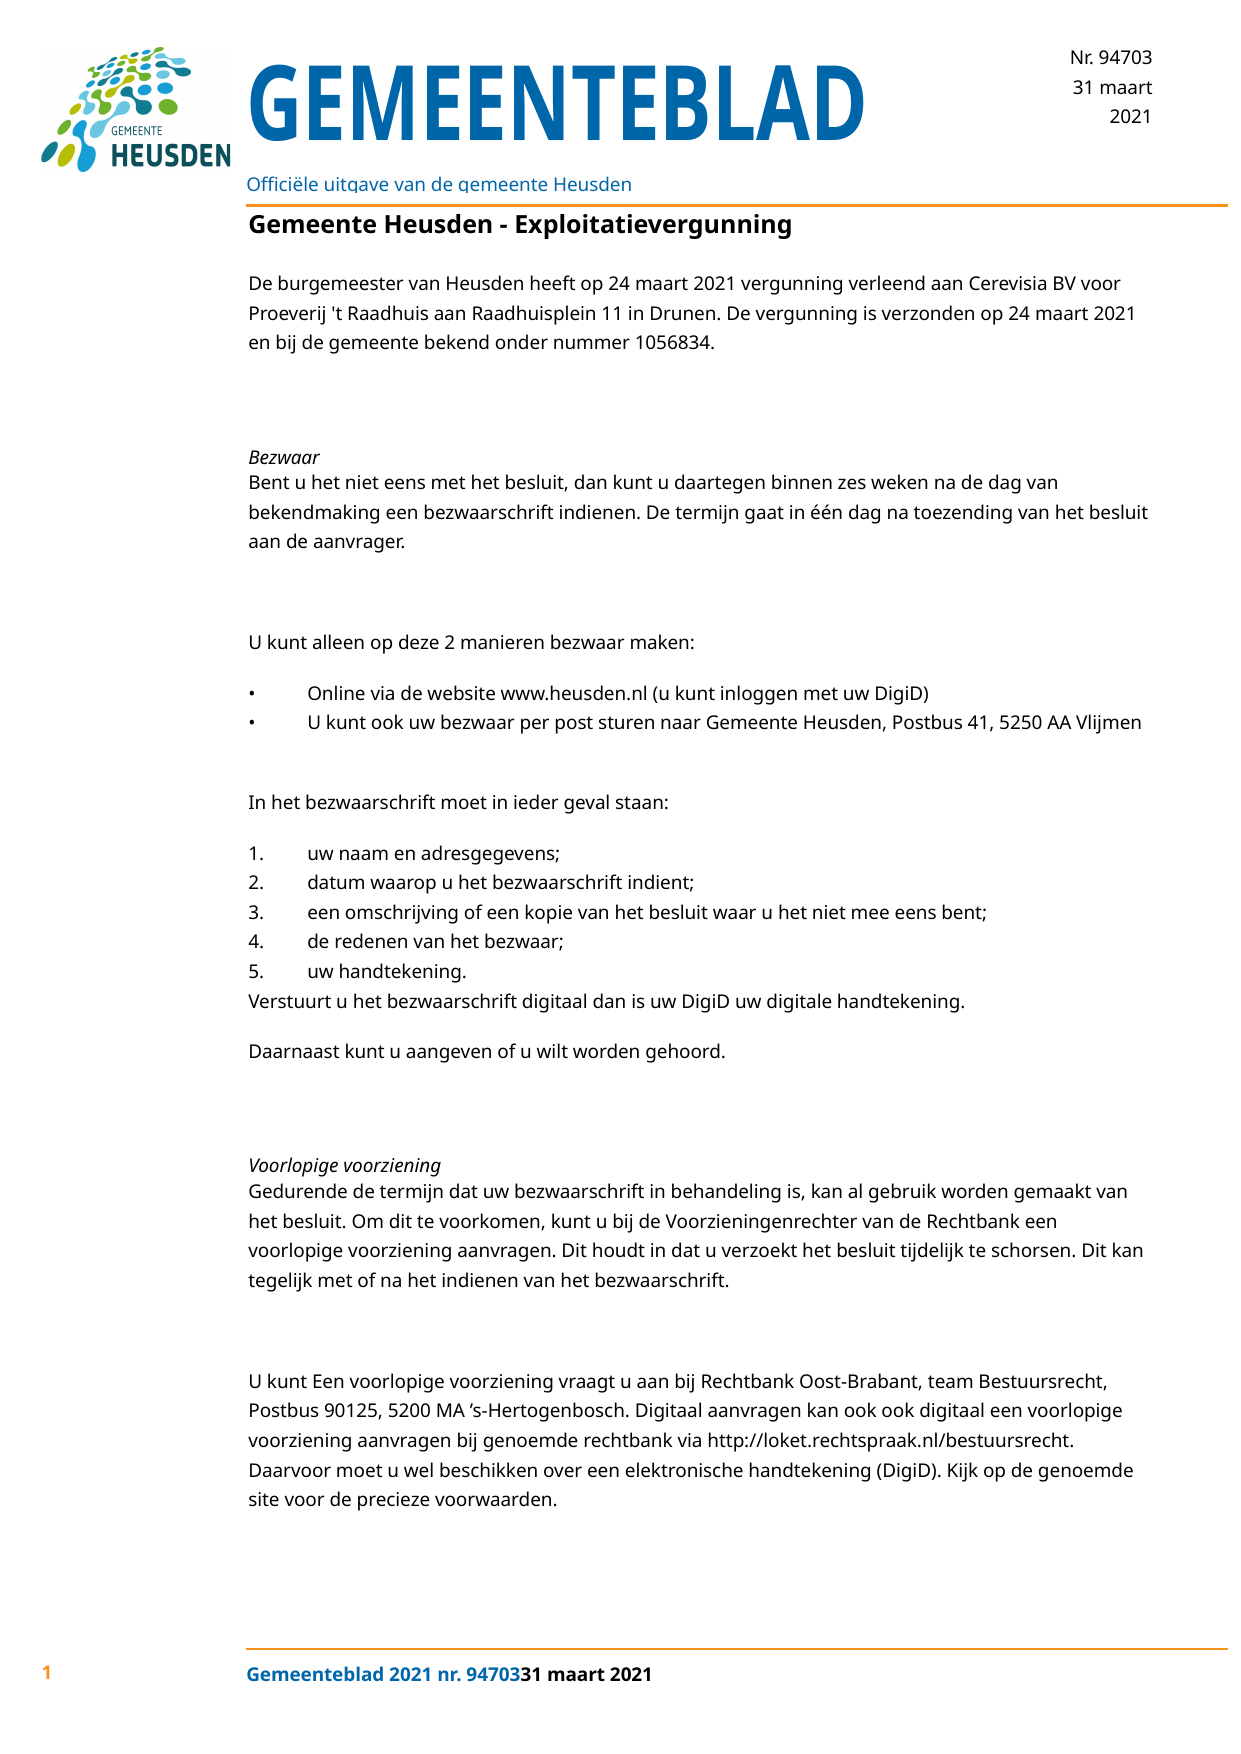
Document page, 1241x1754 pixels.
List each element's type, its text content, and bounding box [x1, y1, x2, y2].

text De burgemeester van Heusden heeft op 24 maart 2021 vergunning verleend aan Cerevisia BV voor Proeverij 't Raadhuis aan Raadhuisplein 11 in Drunen. De vergunning is verzonden op 24 maart 2021 en bij de gemeente bekend onder nummer 1056834. [248, 270, 1152, 355]
text Bezwaar [248, 444, 1152, 469]
list de redenen van het bezwaar; [248, 929, 1152, 954]
text U kunt Een voorlopige voorziening vraagt u aan bij Rechtbank Oost-Brabant, team Bestuursrecht, Postbus 90125, 5200 MA ’s-Hertogenbosch. Digitaal aanvragen kan ook ook digitaal een voorlopige voorziening aanvragen bij genoemde rechtbank via http://loket.rechtspraak.nl/bestuursrecht. Daarvoor moet u wel beschikken over een elektronische handtekening (DigiD). Kijk op de genoemde site voor de precieze voorwaarden. [248, 1368, 1152, 1512]
text Voorlopige voorziening [248, 1153, 1152, 1178]
text Bent u het niet eens met het besluit, dan kunt u daartegen binnen zes weken na de dag van bekendmaking een bezwaarschrift indienen. De termijn gaat in één dag na toezending van het besluit aan de aanvrager. [248, 469, 1152, 554]
text Verstuurt u het bezwaarschrift digitaal dan is uw DigiD uw digitale handtekening. [248, 988, 1152, 1014]
picture [41, 47, 231, 172]
list uw handtekening. [248, 958, 1152, 984]
list datum waarop u het bezwaarschrift indient; [248, 869, 1152, 895]
text Gedurende de termijn dat uw bezwaarschrift in behandeling is, kan al gebruik worden gemaakt van het besluit. Om dit te voorkomen, kunt u bij de Voorzieningenrechter van de Rechtbank een voorlopige voorziening aanvragen. Dit houdt in dat u verzoekt het besluit tijdelijk te schorsen. Dit kan tegelijk met of na het indienen van het bezwaarschrift. [248, 1178, 1152, 1293]
list een omschrijving of een kopie van het besluit waar u het niet mee eens bent; [248, 899, 1152, 925]
list Online via de website www.heusden.nl (u kunt inloggen met uw DigiD) [248, 680, 1152, 706]
text U kunt alleen op deze 2 manieren bezwaar maken: [248, 629, 1152, 655]
list uw naam en adresgegevens; [248, 840, 1152, 866]
list U kunt ook uw bezwaar per post sturen naar Gemeente Heusden, Postbus 41, 5250 AA Vlijmen [248, 709, 1152, 735]
text Daarnaast kunt u aangeven of u wilt worden gehoord. [248, 1038, 1152, 1064]
text In het bezwaarschrift moet in ieder geval staan: [248, 789, 1152, 815]
text Gemeente Heusden - Exploitatievergunning [248, 207, 1152, 241]
